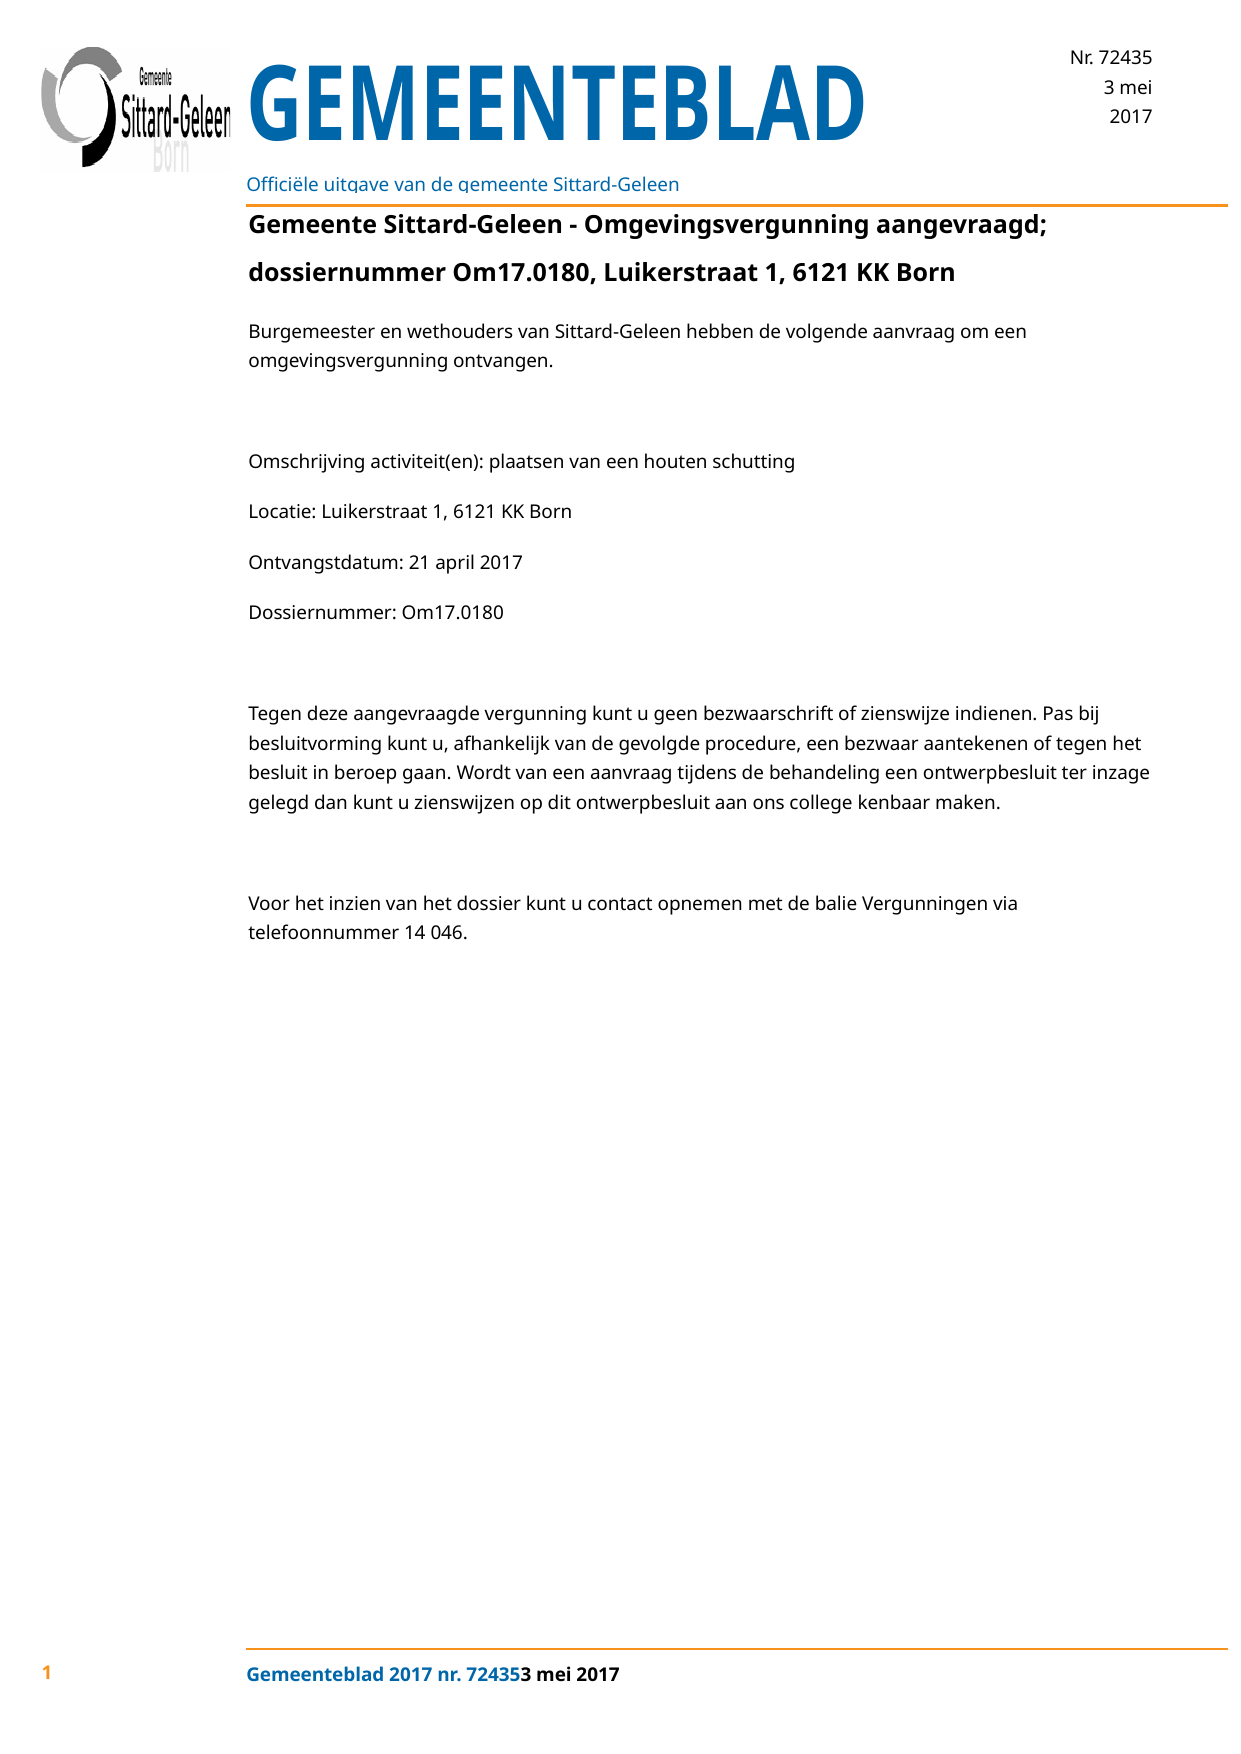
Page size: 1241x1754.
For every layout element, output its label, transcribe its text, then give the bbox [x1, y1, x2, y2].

text Gemeente Sittard-Geleen - Omgevingsvergunning aangevraagd; dossiernummer Om17.0180, Luikerstraat 1, 6121 KK Born [248, 207, 1152, 288]
text Ontvangstdatum: 21 april 2017 [248, 549, 1152, 575]
picture [41, 47, 231, 172]
text Omschrijving activiteit(en): plaatsen van een houten schutting [248, 448, 1152, 474]
text Tegen deze aangevraagde vergunning kunt u geen bezwaarschrift of zienswijze indienen. Pas bij besluitvorming kunt u, afhankelijk van de gevolgde procedure, een bezwaar aantekenen of tegen het besluit in beroep gaan. Wordt van een aanvraag tijdens de behandeling een ontwerpbesluit ter inzage gelegd dan kunt u zienswijzen op dit ontwerpbesluit aan ons college kenbaar maken. [248, 700, 1152, 815]
text Burgemeester en wethouders van Sittard-Geleen hebben de volgende aanvraag om een omgevingsvergunning ontvangen. [248, 318, 1152, 373]
text Voor het inzien van het dossier kunt u contact opnemen met de balie Vergunningen via telefoonnummer 14 046. [248, 890, 1152, 945]
text Dossiernummer: Om17.0180 [248, 599, 1152, 625]
text Locatie: Luikerstraat 1, 6121 KK Born [248, 499, 1152, 524]
